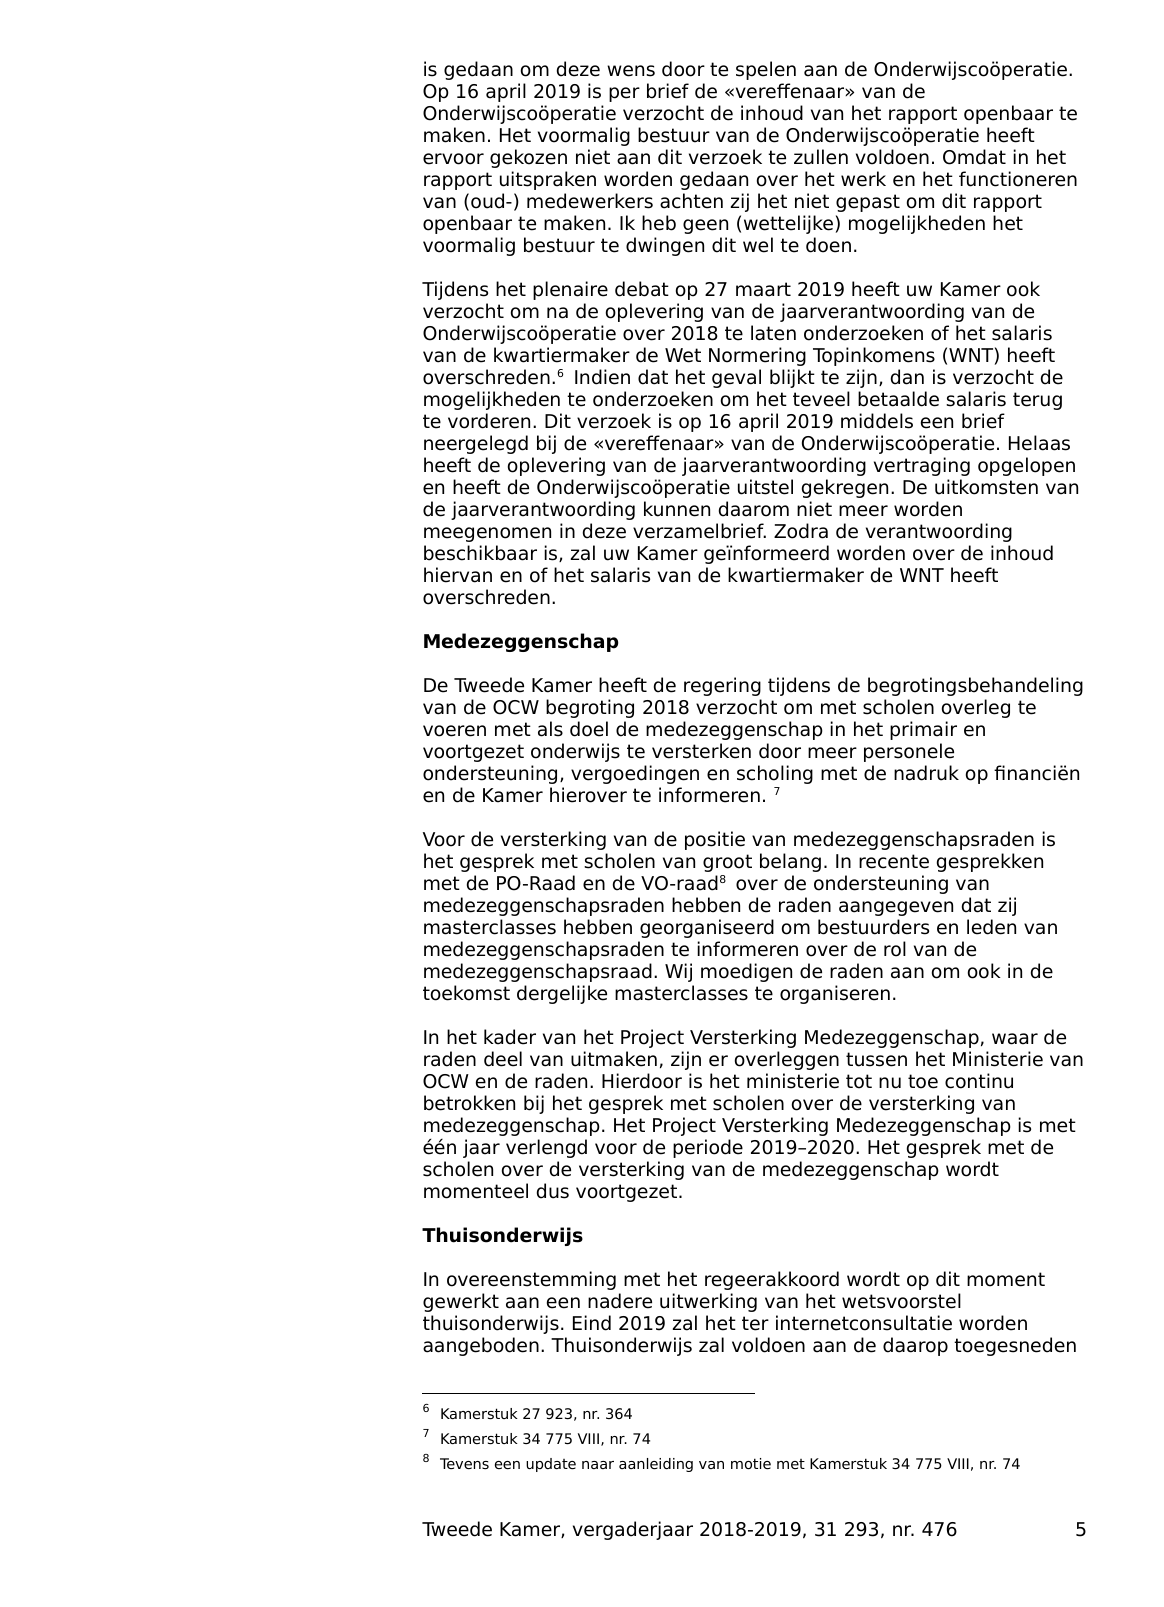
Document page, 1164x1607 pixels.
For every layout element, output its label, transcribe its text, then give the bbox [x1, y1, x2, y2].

text De Tweede Kamer heeft de regering tijdens de begrotingsbehandeling van de OCW begroting 2018 verzocht om met scholen overleg te voeren met als doel de medezeggenschap in het primair en voortgezet onderwijs te versterken door meer personele ondersteuning, vergoedingen en scholing met de nadruk op financiën en de Kamer hierover te informeren. [422, 675, 1087, 807]
text Kamerstuk 34 775 VIII, nr. 74 [422, 1427, 1087, 1449]
subtitle Medezeggenschap [422, 631, 1087, 653]
text Tijdens het plenaire debat op 27 maart 2019 heeft uw Kamer ook verzocht om na de oplevering van de jaarverantwoording van de Onderwijscoöperatie over 2018 te laten onderzoeken of het salaris van de kwartiermaker de Wet Normering Topinkomens (WNT) heeft overschreden. Indien dat het geval blijkt te zijn, dan is verzocht de mogelijkheden te onderzoeken om het teveel betaalde salaris terug te vorderen. Dit verzoek is op 16 april 2019 middels een brief neergelegd bij de «vereffenaar» van de Onderwijscoöperatie. Helaas heeft de oplevering van de jaarverantwoording vertraging opgelopen en heeft de Onderwijscoöperatie uitstel gekregen. De uitkomsten van de jaarverantwoording kunnen daarom niet meer worden meegenomen in deze verzamelbrief. Zodra de verantwoording beschikbaar is, zal uw Kamer geïnformeerd worden over de inhoud hiervan en of het salaris van de kwartiermaker de WNT heeft overschreden. [422, 279, 1087, 609]
text Tevens een update naar aanleiding van motie met Kamerstuk 34 775 VIII, nr. 74 [422, 1452, 1087, 1474]
text Kamerstuk 27 923, nr. 364 [422, 1402, 1087, 1424]
text In het kader van het Project Versterking Medezeggenschap, waar de raden deel van uitmaken, zijn er overleggen tussen het Ministerie van OCW en de raden. Hierdoor is het ministerie tot nu toe continu betrokken bij het gesprek met scholen over de versterking van medezeggenschap. Het Project Versterking Medezeggenschap is met één jaar verlengd voor de periode 2019–2020. Het gesprek met de scholen over de versterking van de medezeggenschap wordt momenteel dus voortgezet. [422, 1027, 1087, 1203]
text Voor de versterking van de positie van medezeggenschapsraden is het gesprek met scholen van groot belang. In recente gesprekken met de PO-Raad en de VO-raad over de ondersteuning van medezeggenschapsraden hebben de raden aangegeven dat zij masterclasses hebben georganiseerd om bestuurders en leden van medezeggenschapsraden te informeren over de rol van de medezeggenschapsraad. Wij moedigen de raden aan om ook in de toekomst dergelijke masterclasses te organiseren. [422, 829, 1087, 1005]
text In overeenstemming met het regeerakkoord wordt op dit moment gewerkt aan een nadere uitwerking van het wetsvoorstel thuisonderwijs. Eind 2019 zal het ter internetconsultatie worden aangeboden. Thuisonderwijs zal voldoen aan de daarop toegesneden [422, 1269, 1087, 1357]
subtitle Thuisonderwijs [422, 1225, 1087, 1247]
text is gedaan om deze wens door te spelen aan de Onderwijscoöperatie. Op 16 april 2019 is per brief de «vereffenaar» van de Onderwijscoöperatie verzocht de inhoud van het rapport openbaar te maken. Het voormalig bestuur van de Onderwijscoöperatie heeft ervoor gekozen niet aan dit verzoek te zullen voldoen. Omdat in het rapport uitspraken worden gedaan over het werk en het functioneren van (oud-) medewerkers achten zij het niet gepast om dit rapport openbaar te maken. Ik heb geen (wettelijke) mogelijkheden het voormalig bestuur te dwingen dit wel te doen. [422, 59, 1087, 257]
